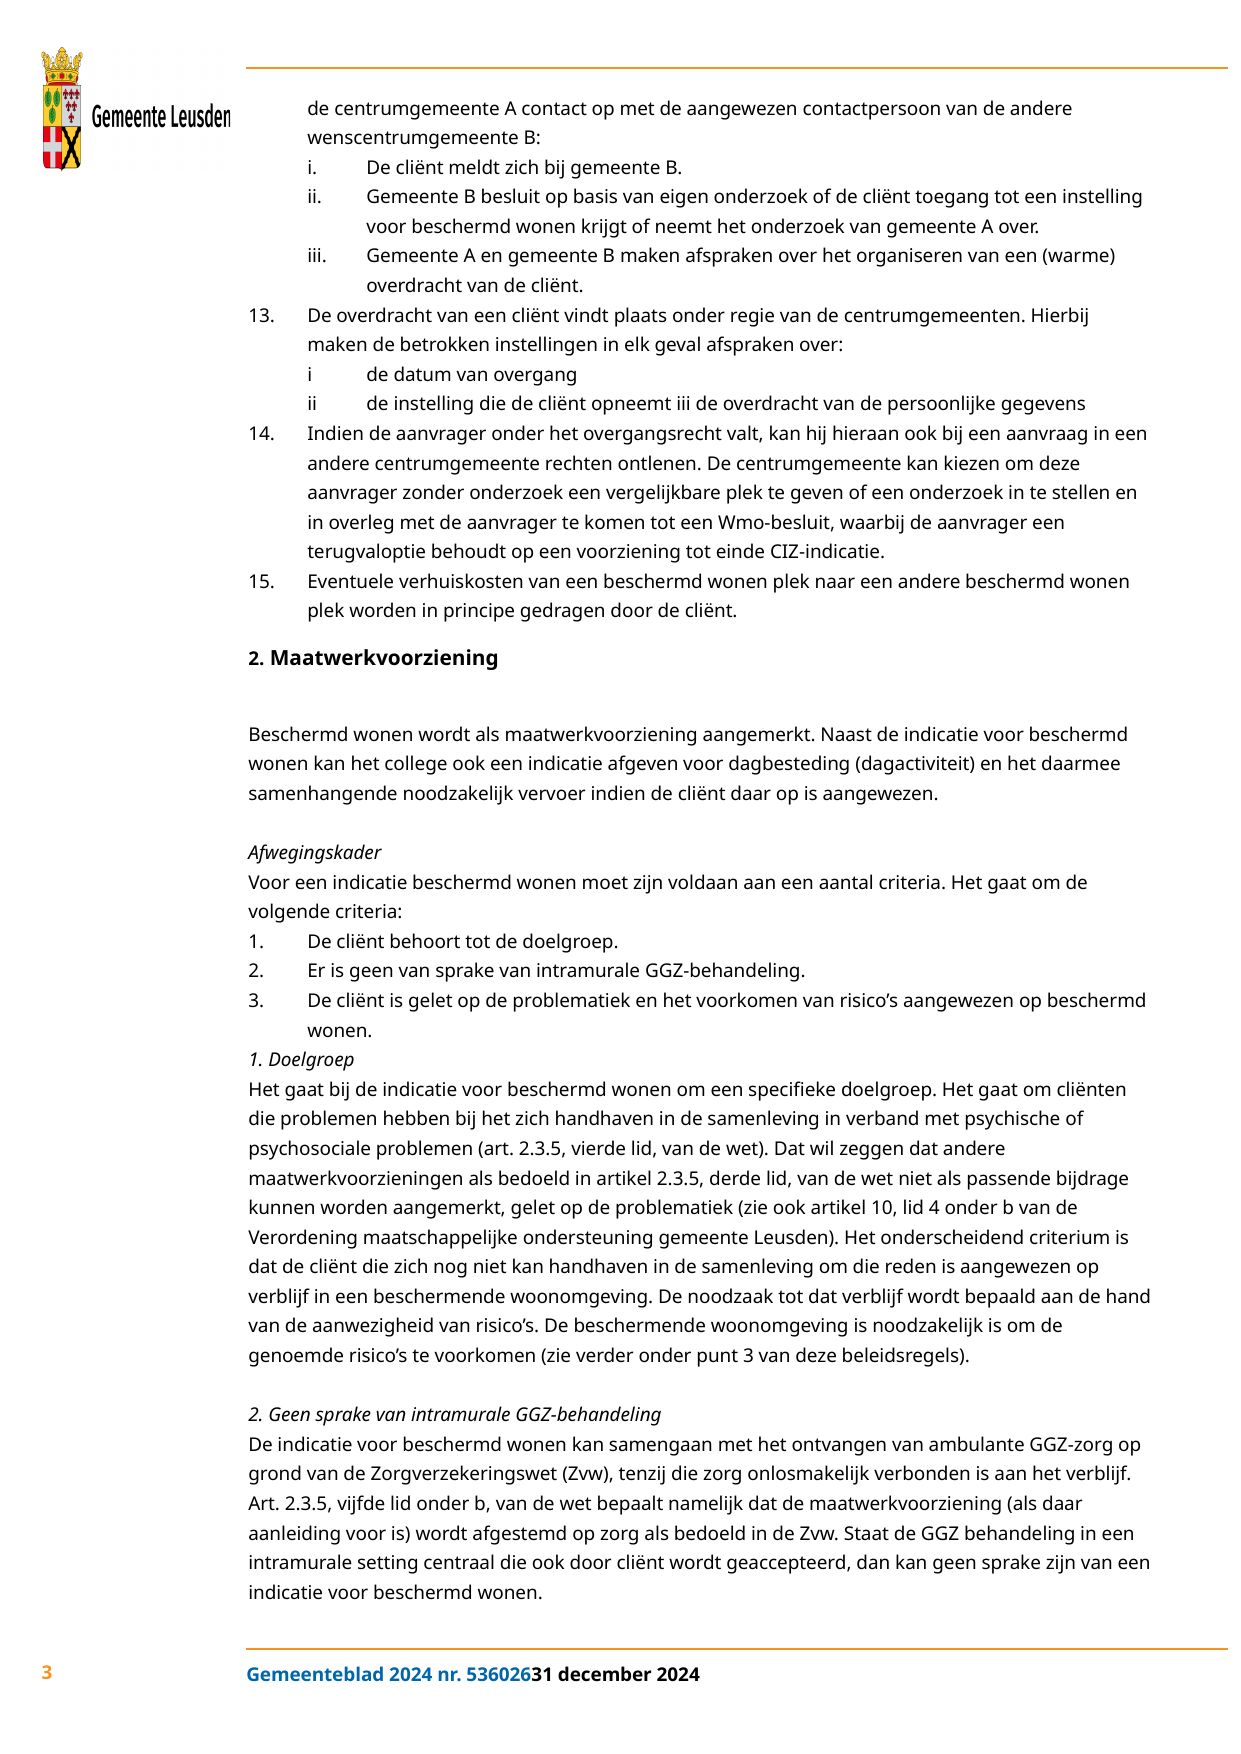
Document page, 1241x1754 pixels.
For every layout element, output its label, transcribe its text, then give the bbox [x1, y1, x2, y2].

list de datum van overgang [307, 361, 1152, 387]
list Er is geen van sprake van intramurale GGZ-behandeling. [248, 958, 1152, 983]
text 2. Geen sprake van intramurale GGZ-behandeling [248, 1401, 1152, 1427]
text Beschermd wonen wordt als maatwerkvoorziening aangemerkt. Naast de indicatie voor beschermd wonen kan het college ook een indicatie afgeven voor dagbesteding (dagactiviteit) en het daarmee samenhangende noodzakelijk vervoer indien de cliënt daar op is aangewezen. [248, 721, 1152, 806]
list Gemeente B besluit op basis van eigen onderzoek of de cliënt toegang tot een instelling voor beschermd wonen krijgt of neemt het onderzoek van gemeente A over. [307, 183, 1152, 239]
text Voor een indicatie beschermd wonen moet zijn voldaan aan een aantal criteria. Het gaat om de volgende criteria: [248, 869, 1152, 924]
list Gemeente A en gemeente B maken afspraken over het organiseren van een (warme) overdracht van de cliënt. [307, 243, 1152, 298]
list Eventuele verhuiskosten van een beschermd wonen plek naar een andere beschermd wonen plek worden in principe gedragen door de cliënt. [248, 568, 1152, 623]
text Het gaat bij de indicatie voor beschermd wonen om een specifieke doelgroep. Het gaat om cliënten die problemen hebben bij het zich handhaven in de samenleving in verband met psychische of psychosociale problemen (art. 2.3.5, vierde lid, van de wet). Dat wil zeggen dat andere maatwerkvoorzieningen als bedoeld in artikel 2.3.5, derde lid, van de wet niet als passende bijdrage kunnen worden aangemerkt, gelet op de problematiek (zie ook artikel 10, lid 4 onder b van de Verordening maatschappelijke ondersteuning gemeente Leusden). Het onderscheidend criterium is dat de cliënt die zich nog niet kan handhaven in de samenleving om die reden is aangewezen op verblijf in een beschermende woonomgeving. De noodzaak tot dat verblijf wordt bepaald aan de hand van de aanwezigheid van risico’s. De beschermende woonomgeving is noodzakelijk is om de genoemde risico’s te voorkomen (zie verder onder punt 3 van deze beleidsregels). [248, 1076, 1152, 1368]
list De cliënt meldt zich bij gemeente B. [307, 154, 1152, 180]
text 2. Maatwerkvoorziening [248, 643, 1152, 672]
text Afwegingskader [248, 839, 1152, 865]
list de instelling die de cliënt opneemt iii de overdracht van de persoonlijke gegevens [307, 391, 1152, 416]
list de centrumgemeente A contact op met de aangewezen contactpersoon van de andere wenscentrumgemeente B: [248, 95, 1152, 150]
list De overdracht van een cliënt vindt plaats onder regie van de centrumgemeenten. Hierbij maken de betrokken instellingen in elk geval afspraken over: [248, 302, 1152, 357]
text De indicatie voor beschermd wonen kan samengaan met het ontvangen van ambulante GGZ-zorg op grond van de Zorgverzekeringswet (Zvw), tenzij die zorg onlosmakelijk verbonden is aan het verblijf. Art. 2.3.5, vijfde lid onder b, van de wet bepaalt namelijk dat de maatwerkvoorziening (als daar aanleiding voor is) wordt afgestemd op zorg als bedoeld in de Zvw. Staat de GGZ behandeling in een intramurale setting centraal die ook door cliënt wordt geaccepteerd, dan kan geen sprake zijn van een indicatie voor beschermd wonen. [248, 1431, 1152, 1605]
text 1. Doelgroep [248, 1046, 1152, 1072]
list De cliënt behoort tot de doelgroep. [248, 928, 1152, 954]
picture [41, 47, 231, 172]
list De cliënt is gelet op de problematiek en het voorkomen van risico’s aangewezen op beschermd wonen. [248, 987, 1152, 1043]
list Indien de aanvrager onder het overgangsrecht valt, kan hij hieraan ook bij een aanvraag in een andere centrumgemeente rechten ontlenen. De centrumgemeente kan kiezen om deze aanvrager zonder onderzoek een vergelijkbare plek te geven of een onderzoek in te stellen en in overleg met de aanvrager te komen tot een Wmo-besluit, waarbij de aanvrager een terugvaloptie behoudt op een voorziening tot einde CIZ-indicatie. [248, 420, 1152, 564]
